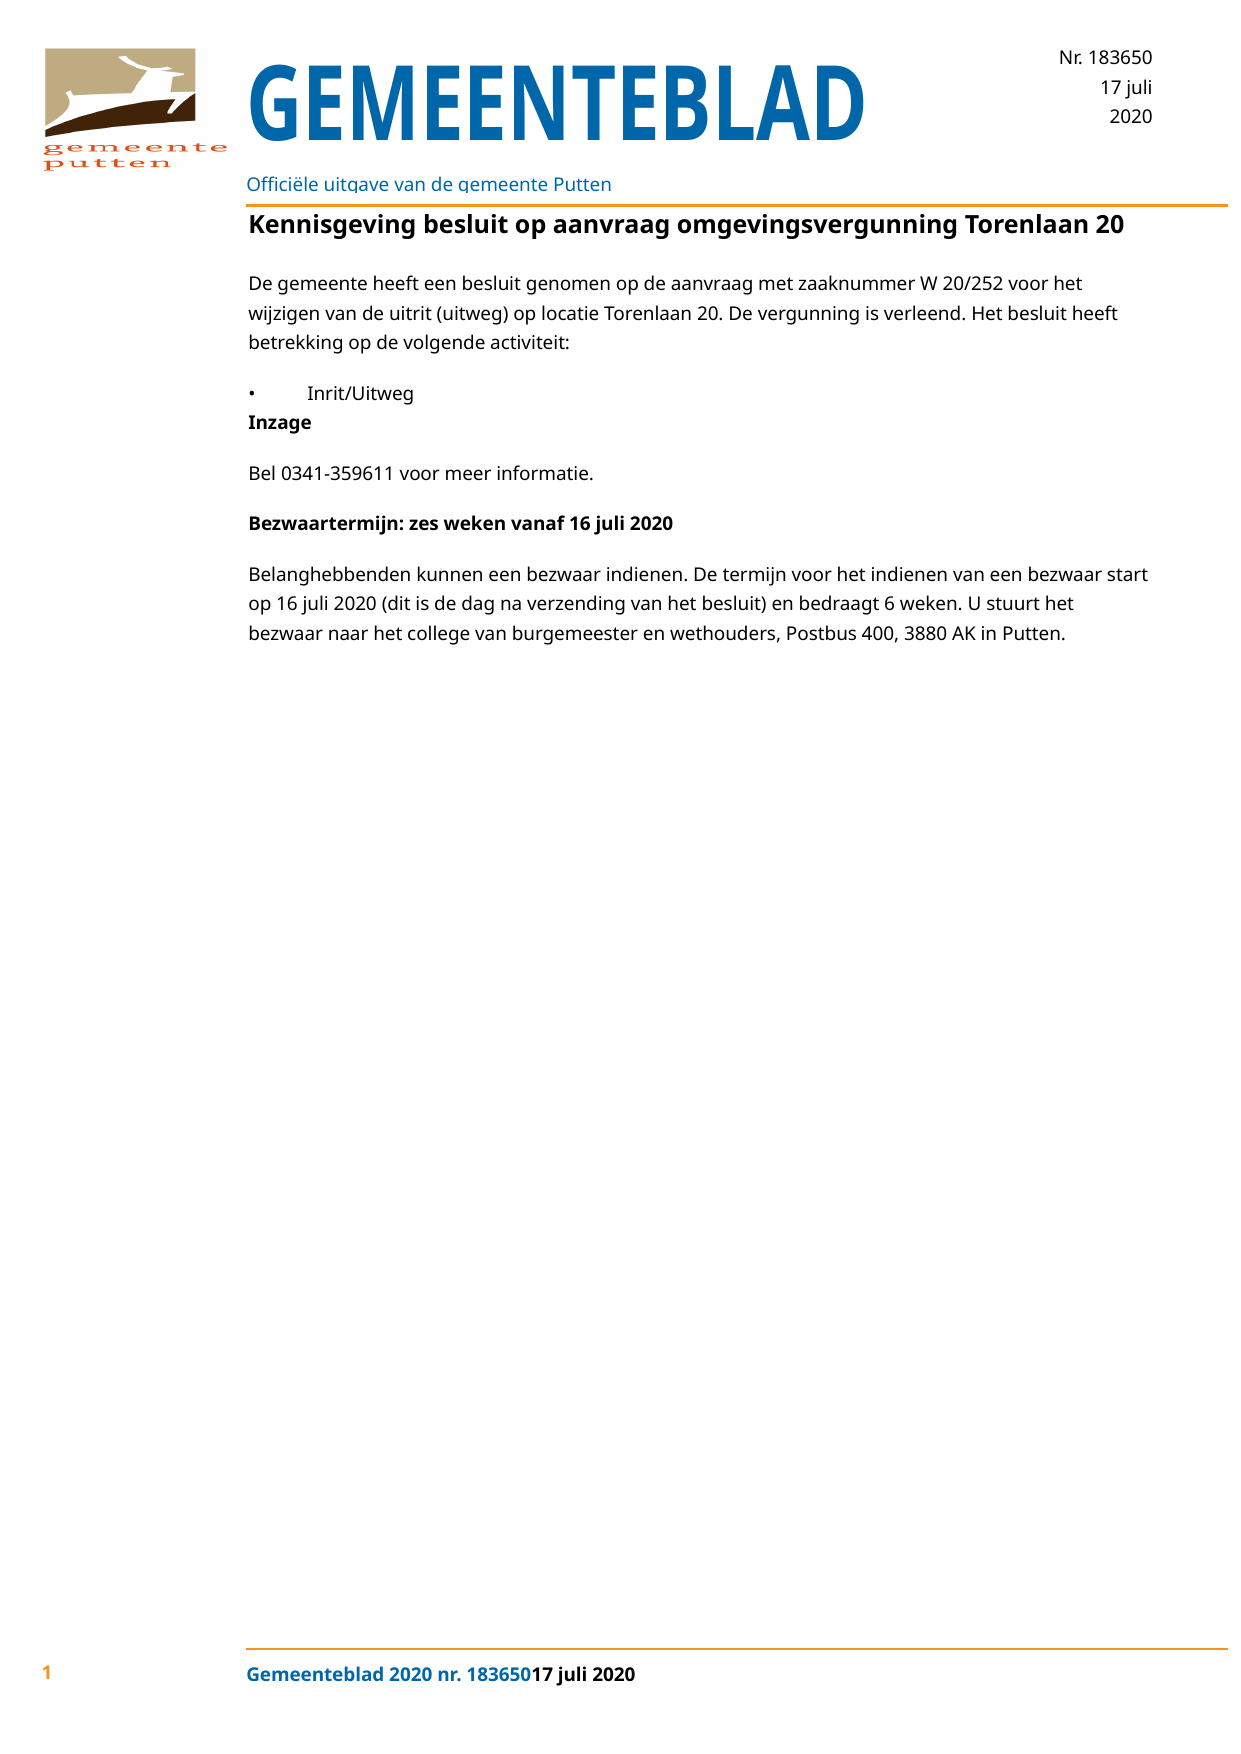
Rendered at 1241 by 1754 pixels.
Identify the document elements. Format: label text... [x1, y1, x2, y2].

text Bezwaartermijn: zes weken vanaf 16 juli 2020 [248, 510, 1152, 536]
text Inzage [248, 409, 1152, 435]
text Belanghebbenden kunnen een bezwaar indienen. De termijn voor het indienen van een bezwaar start op 16 juli 2020 (dit is de dag na verzending van het besluit) en bedraagt 6 weken. U stuurt het bezwaar naar het college van burgemeester en wethouders, Postbus 400, 3880 AK in Putten. [248, 561, 1152, 646]
text De gemeente heeft een besluit genomen op de aanvraag met zaaknummer W 20/252 voor het wijzigen van de uitrit (uitweg) op locatie Torenlaan 20. De vergunning is verleend. Het besluit heeft betrekking op de volgende activiteit: [248, 270, 1152, 355]
text Bel 0341-359611 voor meer informatie. [248, 460, 1152, 486]
picture [41, 47, 231, 172]
text Kennisgeving besluit op aanvraag omgevingsvergunning Torenlaan 20 [248, 207, 1152, 241]
list Inrit/Uitweg [248, 380, 1152, 406]
